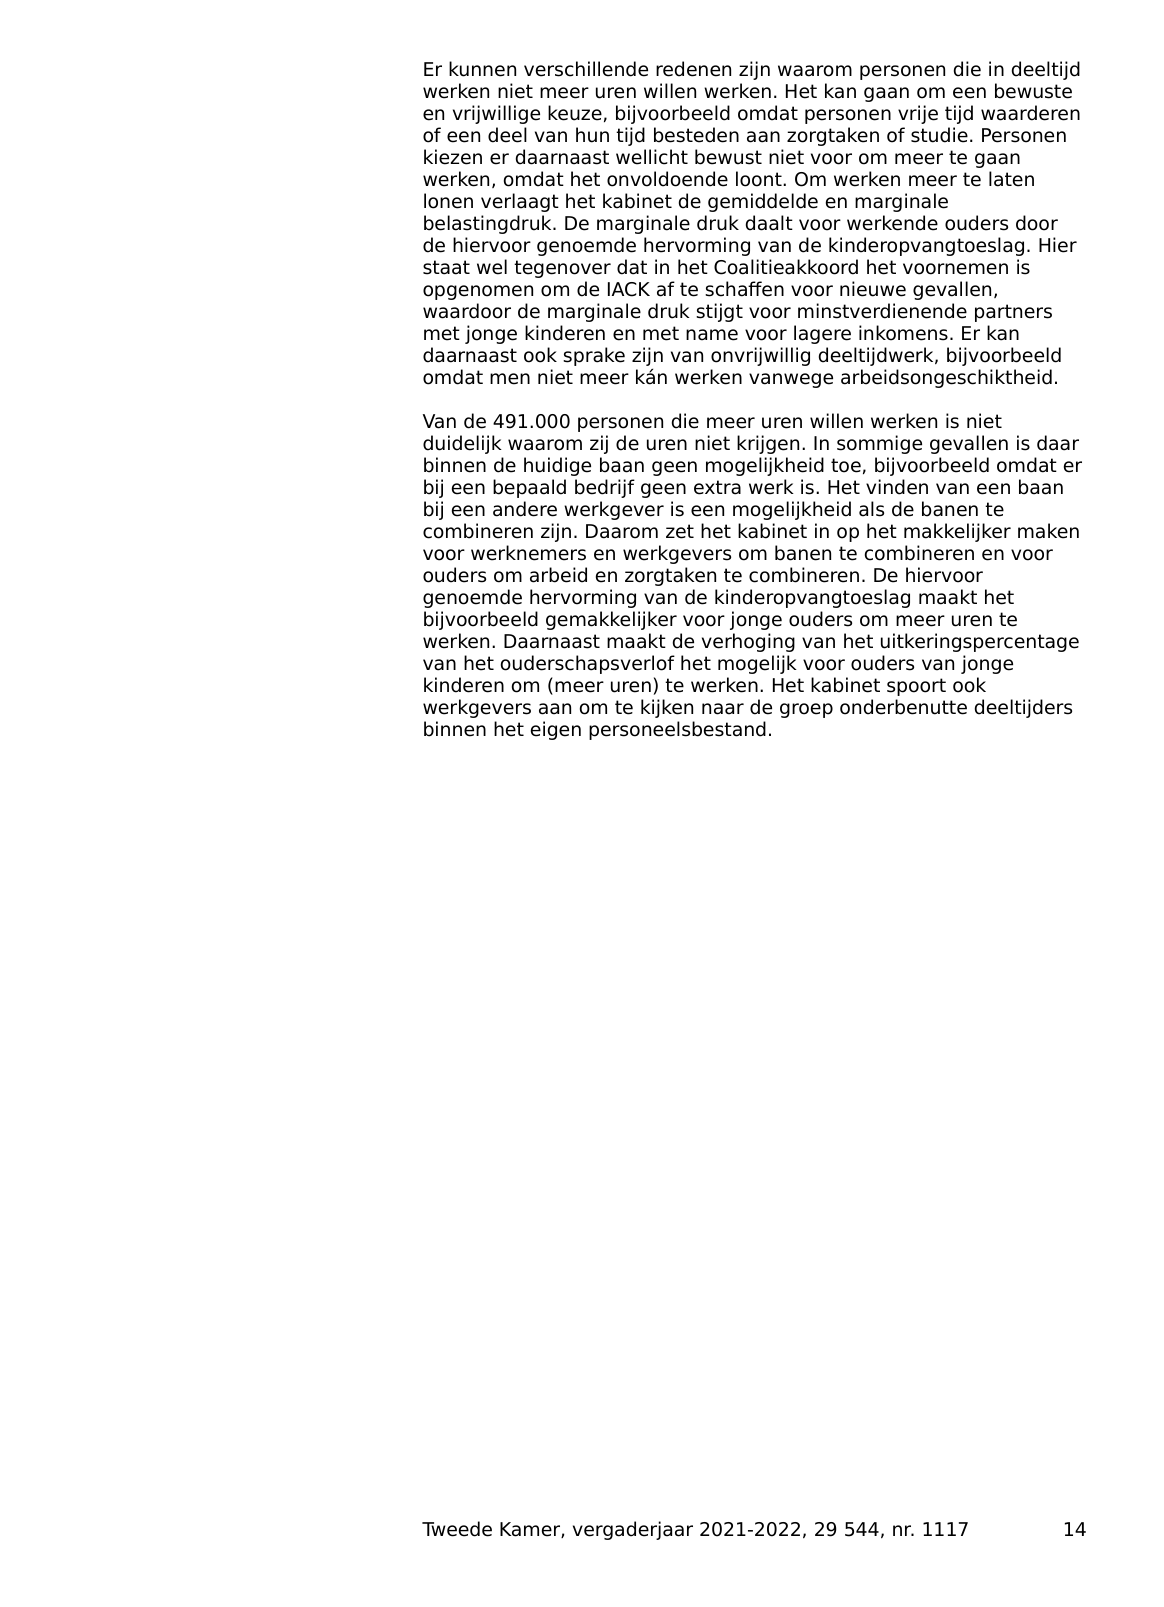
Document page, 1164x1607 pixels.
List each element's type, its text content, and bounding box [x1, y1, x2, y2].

text Van de 491.000 personen die meer uren willen werken is niet duidelijk waarom zij de uren niet krijgen. In sommige gevallen is daar binnen de huidige baan geen mogelijkheid toe, bijvoorbeeld omdat er bij een bepaald bedrijf geen extra werk is. Het vinden van een baan bij een andere werkgever is een mogelijkheid als de banen te combineren zijn. Daarom zet het kabinet in op het makkelijker maken voor werknemers en werkgevers om banen te combineren en voor ouders om arbeid en zorgtaken te combineren. De hiervoor genoemde hervorming van de kinderopvangtoeslag maakt het bijvoorbeeld gemakkelijker voor jonge ouders om meer uren te werken. Daarnaast maakt de verhoging van het uitkeringspercentage van het ouderschapsverlof het mogelijk voor ouders van jonge kinderen om (meer uren) te werken. Het kabinet spoort ook werkgevers aan om te kijken naar de groep onderbenutte deeltijders binnen het eigen personeelsbestand. [422, 411, 1087, 741]
text Er kunnen verschillende redenen zijn waarom personen die in deeltijd werken niet meer uren willen werken. Het kan gaan om een bewuste en vrijwillige keuze, bijvoorbeeld omdat personen vrije tijd waarderen of een deel van hun tijd besteden aan zorgtaken of studie. Personen kiezen er daarnaast wellicht bewust niet voor om meer te gaan werken, omdat het onvoldoende loont. Om werken meer te laten lonen verlaagt het kabinet de gemiddelde en marginale belastingdruk. De marginale druk daalt voor werkende ouders door de hiervoor genoemde hervorming van de kinderopvangtoeslag. Hier staat wel tegenover dat in het Coalitieakkoord het voornemen is opgenomen om de IACK af te schaffen voor nieuwe gevallen, waardoor de marginale druk stijgt voor minstverdienende partners met jonge kinderen en met name voor lagere inkomens. Er kan daarnaast ook sprake zijn van onvrijwillig deeltijdwerk, bijvoorbeeld omdat men niet meer kán werken vanwege arbeidsongeschiktheid. [422, 59, 1087, 389]
